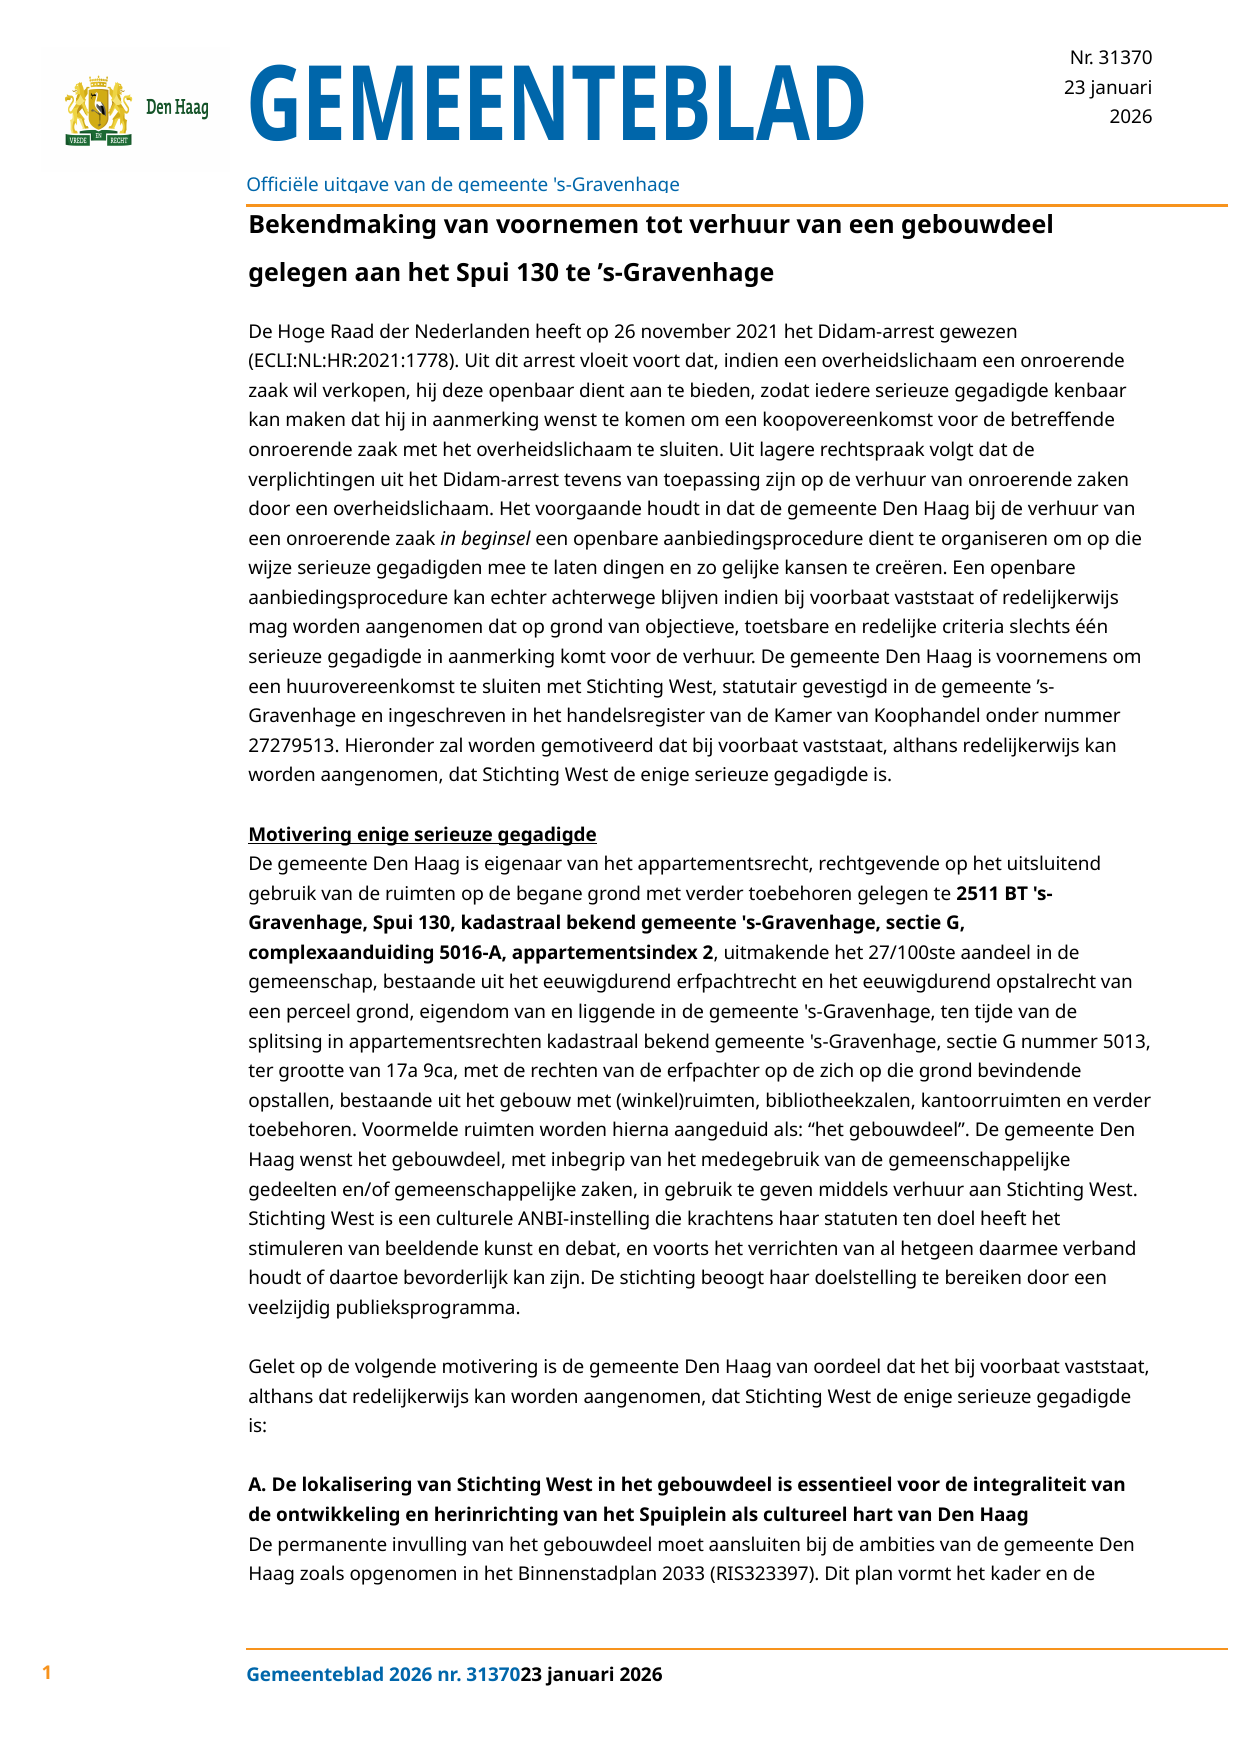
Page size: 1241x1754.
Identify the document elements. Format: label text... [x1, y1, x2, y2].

text Gelet op de volgende motivering is de gemeente Den Haag van oordeel dat het bij voorbaat vaststaat, althans dat redelijkerwijs kan worden aangenomen, dat Stichting West de enige serieuze gegadigde is: [248, 1353, 1152, 1438]
text Bekendmaking van voornemen tot verhuur van een gebouwdeel gelegen aan het Spui 130 te ’s-Gravenhage [248, 207, 1152, 288]
text Motivering enige serieuze gegadigde [248, 821, 1152, 847]
picture [41, 47, 231, 172]
text De Hoge Raad der Nederlanden heeft op 26 november 2021 het Didam-arrest gewezen (ECLI:NL:HR:2021:1778). Uit dit arrest vloeit voort dat, indien een overheidslichaam een onroerende zaak wil verkopen, hij deze openbaar dient aan te bieden, zodat iedere serieuze gegadigde kenbaar kan maken dat hij in aanmerking wenst te komen om een koopovereenkomst voor de betreffende onroerende zaak met het overheidslichaam te sluiten. Uit lagere rechtspraak volgt dat de verplichtingen uit het Didam-arrest tevens van toepassing zijn op de verhuur van onroerende zaken door een overheidslichaam. Het voorgaande houdt in dat de gemeente Den Haag bij de verhuur van een onroerende zaak in beginsel een openbare aanbiedingsprocedure dient te organiseren om op die wijze serieuze gegadigden mee te laten dingen en zo gelijke kansen te creëren. Een openbare aanbiedingsprocedure kan echter achterwege blijven indien bij voorbaat vaststaat of redelijkerwijs mag worden aangenomen dat op grond van objectieve, toetsbare en redelijke criteria slechts één serieuze gegadigde in aanmerking komt voor de verhuur. De gemeente Den Haag is voornemens om een huurovereenkomst te sluiten met Stichting West, statutair gevestigd in de gemeente ’s-Gravenhage en ingeschreven in het handelsregister van de Kamer van Koophandel onder nummer 27279513. Hieronder zal worden gemotiveerd dat bij voorbaat vaststaat, althans redelijkerwijs kan worden aangenomen, dat Stichting West de enige serieuze gegadigde is. [248, 318, 1152, 787]
text De gemeente Den Haag is eigenaar van het appartementsrecht, rechtgevende op het uitsluitend gebruik van de ruimten op de begane grond met verder toebehoren gelegen te 2511 BT 's-Gravenhage, Spui 130, kadastraal bekend gemeente 's-Gravenhage, sectie G, complexaanduiding 5016-A, appartementsindex 2, uitmakende het 27/100ste aandeel in de gemeenschap, bestaande uit het eeuwigdurend erfpachtrecht en het eeuwigdurend opstalrecht van een perceel grond, eigendom van en liggende in de gemeente 's-Gravenhage, ten tijde van de splitsing in appartementsrechten kadastraal bekend gemeente 's-Gravenhage, sectie G nummer 5013, ter grootte van 17a 9ca, met de rechten van de erfpachter op de zich op die grond bevindende opstallen, bestaande uit het gebouw met (winkel)ruimten, bibliotheekzalen, kantoorruimten en verder toebehoren. Voormelde ruimten worden hierna aangeduid als: “het gebouwdeel”. De gemeente Den Haag wenst het gebouwdeel, met inbegrip van het medegebruik van de gemeenschappelijke gedeelten en/of gemeenschappelijke zaken, in gebruik te geven middels verhuur aan Stichting West. Stichting West is een culturele ANBI-instelling die krachtens haar statuten ten doel heeft het stimuleren van beeldende kunst en debat, en voorts het verrichten van al hetgeen daarmee verband houdt of daartoe bevorderlijk kan zijn. De stichting beoogt haar doelstelling te bereiken door een veelzijdig publieksprogramma. [248, 850, 1152, 1320]
text A. De lokalisering van Stichting West in het gebouwdeel is essentieel voor de integraliteit van de ontwikkeling en herinrichting van het Spuiplein als cultureel hart van Den Haag [248, 1472, 1152, 1527]
text De permanente invulling van het gebouwdeel moet aansluiten bij de ambities van de gemeente Den Haag zoals opgenomen in het Binnenstadplan 2033 (RIS323397). Dit plan vormt het kader en de [248, 1531, 1152, 1586]
